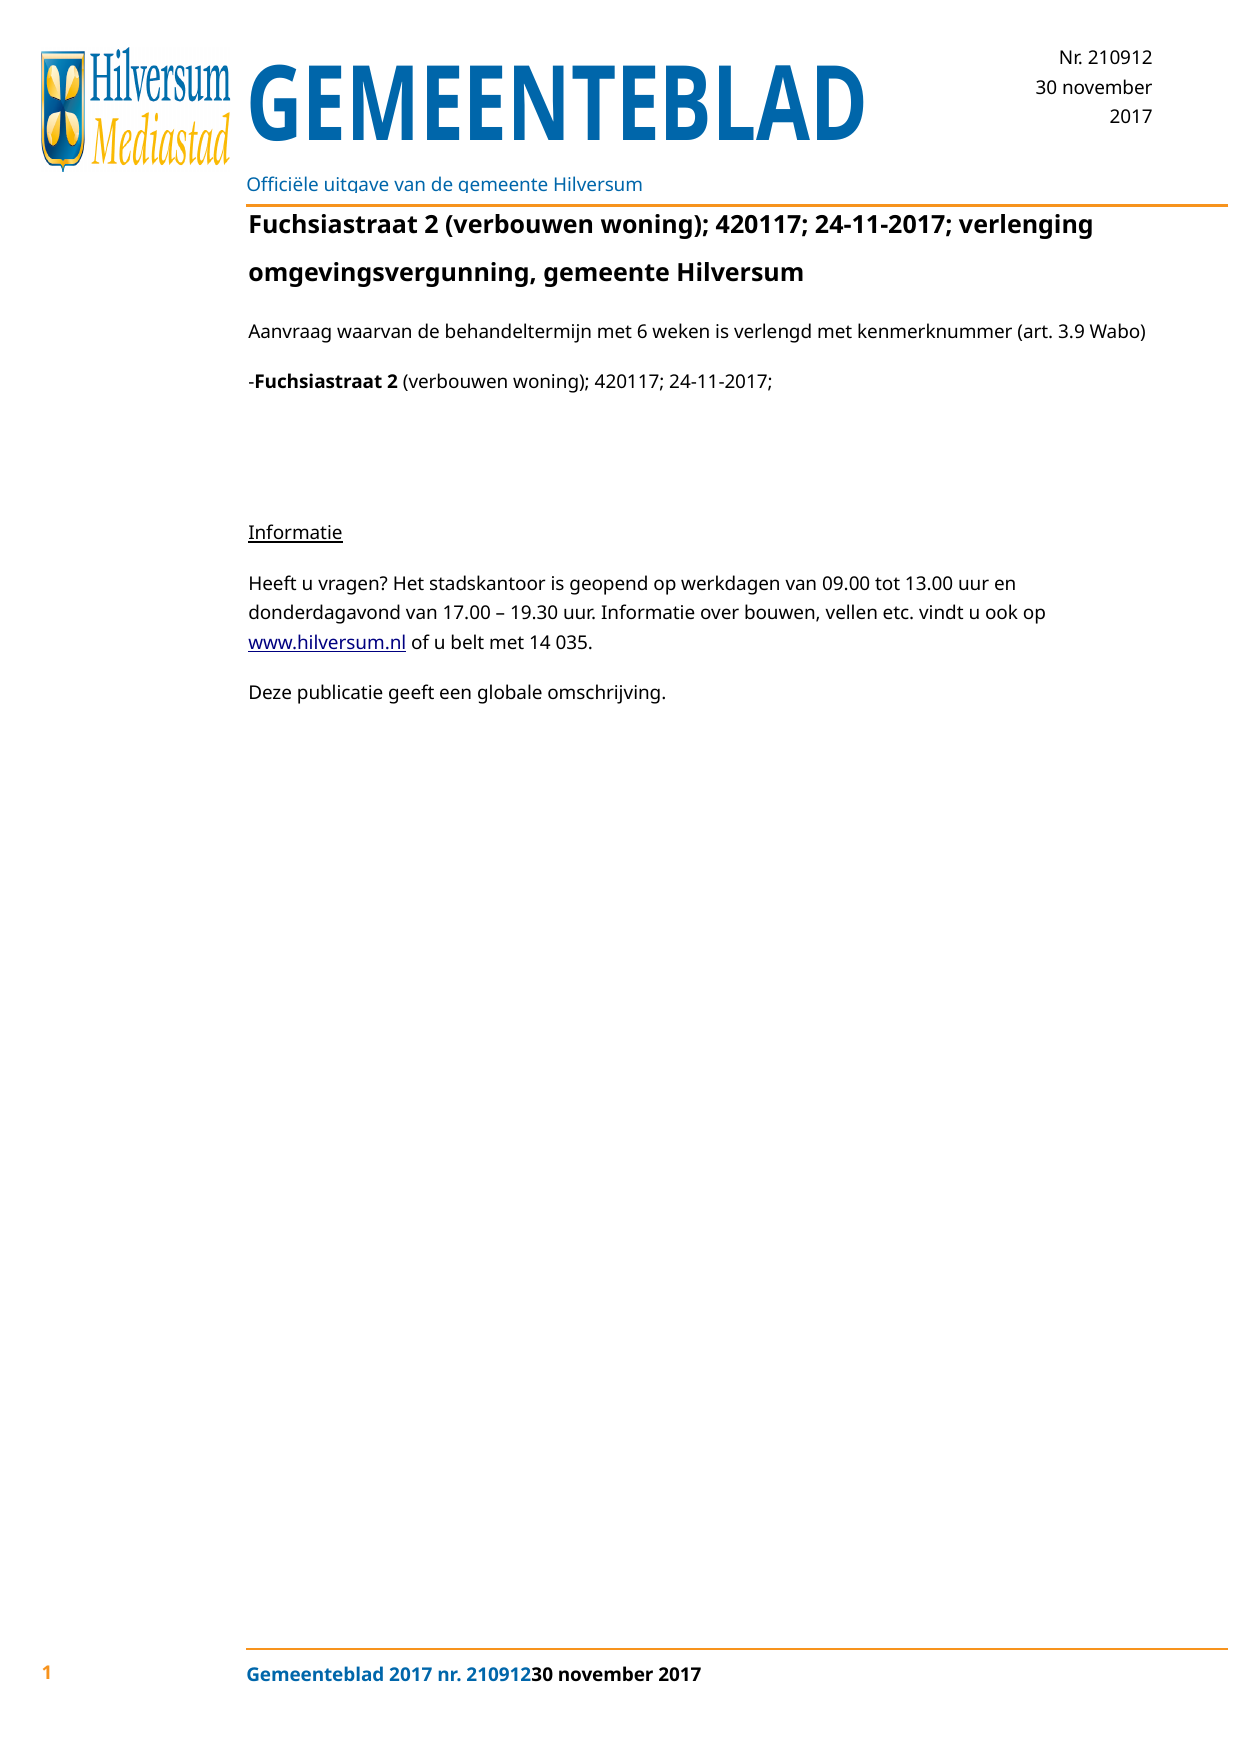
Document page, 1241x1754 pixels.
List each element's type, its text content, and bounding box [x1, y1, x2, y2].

text Informatie [248, 519, 1152, 545]
text Heeft u vragen? Het stadskantoor is geopend op werkdagen van 09.00 tot 13.00 uur en donderdagavond van 17.00 – 19.30 uur. Informatie over bouwen, vellen etc. vindt u ook op www.hilversum.nl of u belt met 14 035. [248, 570, 1152, 655]
text Fuchsiastraat 2 (verbouwen woning); 420117; 24-11-2017; verlenging omgevingsvergunning, gemeente Hilversum [248, 207, 1152, 288]
text Aanvraag waarvan de behandeltermijn met 6 weken is verlengd met kenmerknummer (art. 3.9 Wabo) [248, 318, 1152, 344]
text Deze publicatie geeft een globale omschrijving. [248, 679, 1152, 705]
text -Fuchsiastraat 2 (verbouwen woning); 420117; 24-11-2017; [248, 368, 1152, 394]
picture [41, 47, 231, 172]
